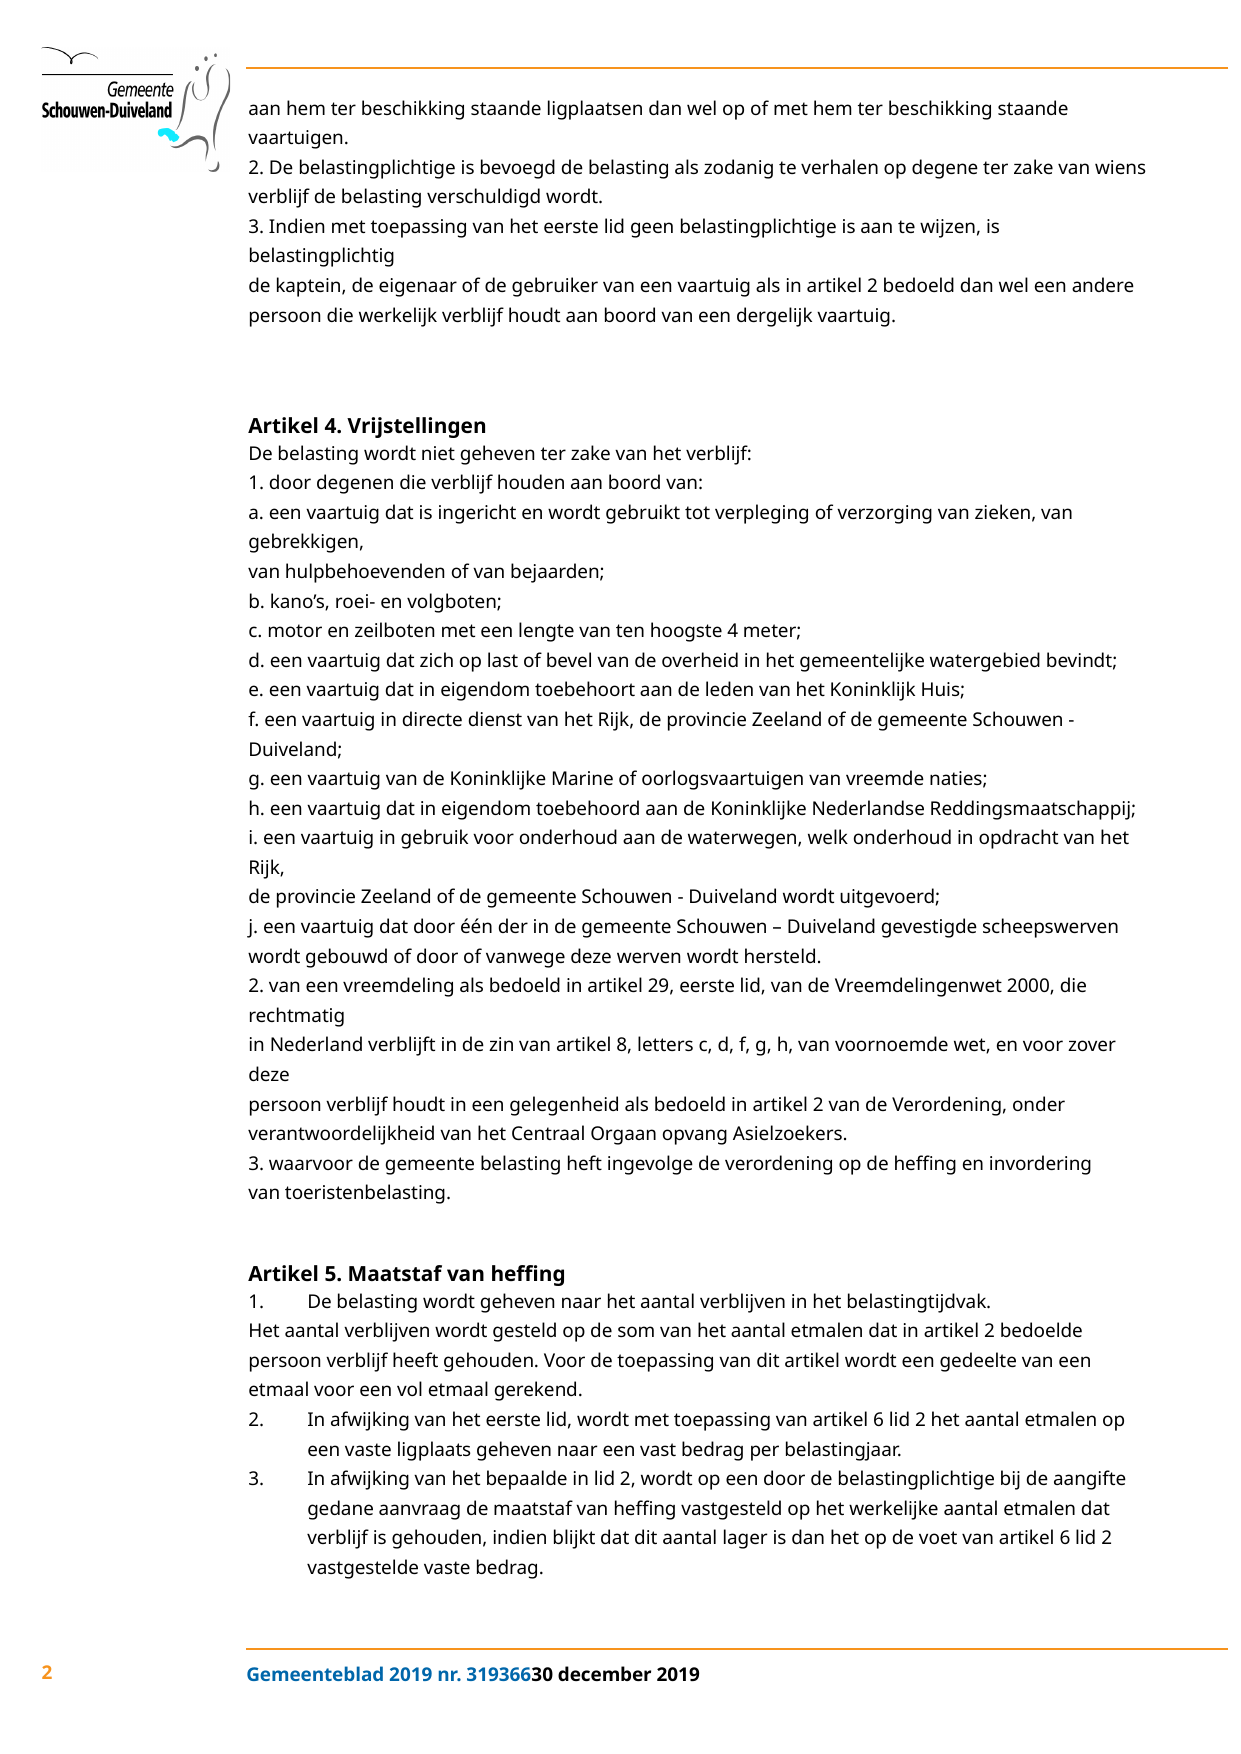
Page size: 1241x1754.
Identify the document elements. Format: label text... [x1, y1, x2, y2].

text de kaptein, de eigenaar of de gebruiker van een vaartuig als in artikel 2 bedoeld dan wel een andere [248, 272, 1152, 298]
list In afwijking van het bepaalde in lid 2, wordt op een door de belastingplichtige bij de aangifte gedane aanvraag de maatstaf van heffing vastgesteld op het werkelijke aantal etmalen dat verblijf is gehouden, indien blijkt dat dit aantal lager is dan het op de voet van artikel 6 lid 2 vastgestelde vaste bedrag. [248, 1465, 1152, 1580]
text e. een vaartuig dat in eigendom toebehoort aan de leden van het Koninklijk Huis; [248, 677, 1152, 702]
text 3. Indien met toepassing van het eerste lid geen belastingplichtige is aan te wijzen, is belastingplichtig [248, 213, 1152, 268]
text Artikel 4. Vrijstellingen [248, 411, 1152, 440]
list In afwijking van het eerste lid, wordt met toepassing van artikel 6 lid 2 het aantal etmalen op een vaste ligplaats geheven naar een vast bedrag per belastingjaar. [248, 1406, 1152, 1462]
text d. een vaartuig dat zich op last of bevel van de overheid in het gemeentelijke watergebied bevindt; [248, 647, 1152, 673]
text verblijf de belasting verschuldigd wordt. [248, 183, 1152, 209]
text Artikel 5. Maatstaf van heffing [248, 1259, 1152, 1288]
text aan hem ter beschikking staande ligplaatsen dan wel op of met hem ter beschikking staande vaartuigen. [248, 95, 1152, 150]
text j. een vaartuig dat door één der in de gemeente Schouwen – Duiveland gevestigde scheepswerven [248, 913, 1152, 939]
text De belasting wordt niet geheven ter zake van het verblijf: [248, 440, 1152, 466]
picture [41, 47, 231, 172]
text Het aantal verblijven wordt gesteld op de som van het aantal etmalen dat in artikel 2 bedoelde persoon verblijf heeft gehouden. Voor de toepassing van dit artikel wordt een gedeelte van een etmaal voor een vol etmaal gerekend. [248, 1317, 1152, 1402]
text verantwoordelijkheid van het Centraal Orgaan opvang Asielzoekers. [248, 1120, 1152, 1146]
text 3. waarvoor de gemeente belasting heft ingevolge de verordening op de heffing en invordering [248, 1150, 1152, 1176]
list De belasting wordt geheven naar het aantal verblijven in het belastingtijdvak. [248, 1288, 1152, 1314]
text in Nederland verblijft in de zin van artikel 8, letters c, d, f, g, h, van voornoemde wet, en voor zover deze [248, 1032, 1152, 1087]
text van hulpbehoevenden of van bejaarden; [248, 558, 1152, 584]
text f. een vaartuig in directe dienst van het Rijk, de provincie Zeeland of de gemeente Schouwen - Duiveland; [248, 706, 1152, 761]
text h. een vaartuig dat in eigendom toebehoord aan de Koninklijke Nederlandse Reddingsmaatschappij; [248, 795, 1152, 821]
text 2. van een vreemdeling als bedoeld in artikel 29, eerste lid, van de Vreemdelingenwet 2000, die rechtmatig [248, 972, 1152, 1028]
text persoon die werkelijk verblijf houdt aan boord van een dergelijk vaartuig. [248, 302, 1152, 328]
text g. een vaartuig van de Koninklijke Marine of oorlogsvaartuigen van vreemde naties; [248, 765, 1152, 791]
text van toeristenbelasting. [248, 1179, 1152, 1205]
text a. een vaartuig dat is ingericht en wordt gebruikt tot verpleging of verzorging van zieken, van gebrekkigen, [248, 499, 1152, 554]
text 2. De belastingplichtige is bevoegd de belasting als zodanig te verhalen op degene ter zake van wiens [248, 154, 1152, 180]
text wordt gebouwd of door of vanwege deze werven wordt hersteld. [248, 943, 1152, 968]
text de provincie Zeeland of de gemeente Schouwen - Duiveland wordt uitgevoerd; [248, 884, 1152, 909]
text c. motor en zeilboten met een lengte van ten hoogste 4 meter; [248, 617, 1152, 643]
text i. een vaartuig in gebruik voor onderhoud aan de waterwegen, welk onderhoud in opdracht van het Rijk, [248, 824, 1152, 880]
text persoon verblijf houdt in een gelegenheid als bedoeld in artikel 2 van de Verordening, onder [248, 1091, 1152, 1116]
text b. kano’s, roei- en volgboten; [248, 588, 1152, 613]
text 1. door degenen die verblijf houden aan boord van: [248, 469, 1152, 495]
